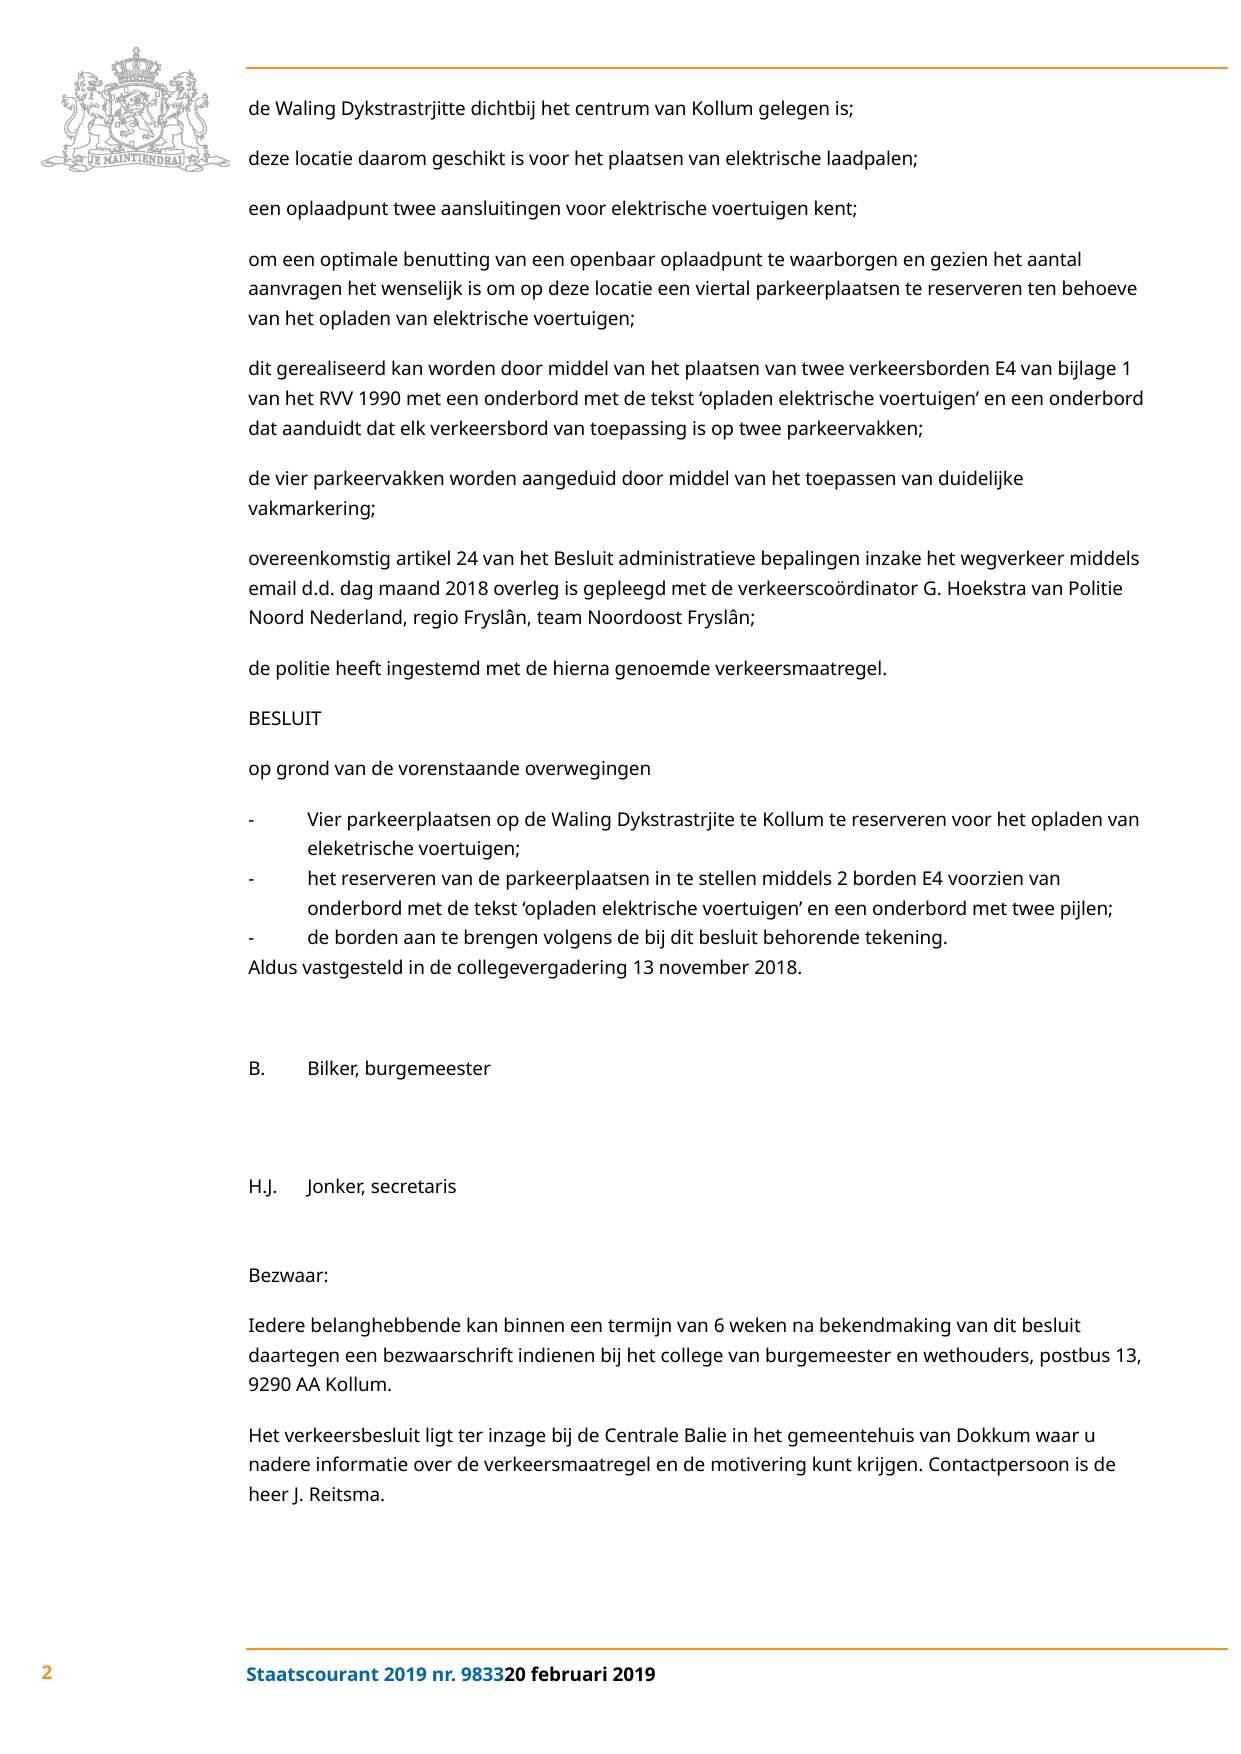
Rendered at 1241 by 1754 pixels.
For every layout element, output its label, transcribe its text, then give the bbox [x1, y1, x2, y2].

text Aldus vastgesteld in de collegevergadering 13 november 2018. [248, 954, 1152, 980]
list Vier parkeerplaatsen op de Waling Dykstrastrjite te Kollum te reserveren voor het opladen van eleketrische voertuigen; [248, 806, 1152, 861]
list Jonker, secretaris [248, 1173, 1152, 1199]
text op grond van de vorenstaande overwegingen [248, 756, 1152, 781]
text de vier parkeervakken worden aangeduid door middel van het toepassen van duidelijke vakmarkering; [248, 465, 1152, 521]
text de politie heeft ingestemd met de hierna genoemde verkeersmaatregel. [248, 655, 1152, 681]
text Bezwaar: [248, 1262, 1152, 1288]
text een oplaadpunt twee aansluitingen voor elektrische voertuigen kent; [248, 196, 1152, 221]
text de Waling Dykstrastrjitte dichtbij het centrum van Kollum gelegen is; [248, 95, 1152, 121]
text deze locatie daarom geschikt is voor het plaatsen van elektrische laadpalen; [248, 145, 1152, 171]
text overeenkomstig artikel 24 van het Besluit administratieve bepalingen inzake het wegverkeer middels email d.d. dag maand 2018 overleg is gepleegd met de verkeerscoördinator G. Hoekstra van Politie Noord Nederland, regio Fryslân, team Noordoost Fryslân; [248, 545, 1152, 630]
picture [41, 47, 231, 172]
text dit gerealiseerd kan worden door middel van het plaatsen van twee verkeersborden E4 van bijlage 1 van het RVV 1990 met een onderbord met de tekst ‘opladen elektrische voertuigen’ en een onderbord dat aanduidt dat elk verkeersbord van toepassing is op twee parkeervakken; [248, 356, 1152, 441]
text om een optimale benutting van een openbaar oplaadpunt te waarborgen en gezien het aantal aanvragen het wenselijk is om op deze locatie een viertal parkeerplaatsen te reserveren ten behoeve van het opladen van elektrische voertuigen; [248, 246, 1152, 331]
text BESLUIT [248, 705, 1152, 731]
text Iedere belanghebbende kan binnen een termijn van 6 weken na bekendmaking van dit besluit daartegen een bezwaarschrift indienen bij het college van burgemeester en wethouders, postbus 13, 9290 AA Kollum. [248, 1312, 1152, 1397]
list de borden aan te brengen volgens de bij dit besluit behorende tekening. [248, 924, 1152, 950]
list Bilker, burgemeester [248, 1055, 1152, 1081]
text Het verkeersbesluit ligt ter inzage bij de Centrale Balie in het gemeentehuis van Dokkum waar u nadere informatie over de verkeersmaatregel en de motivering kunt krijgen. Contactpersoon is de heer J. Reitsma. [248, 1422, 1152, 1507]
list het reserveren van de parkeerplaatsen in te stellen middels 2 borden E4 voorzien van onderbord met de tekst ‘opladen elektrische voertuigen’ en een onderbord met twee pijlen; [248, 865, 1152, 921]
